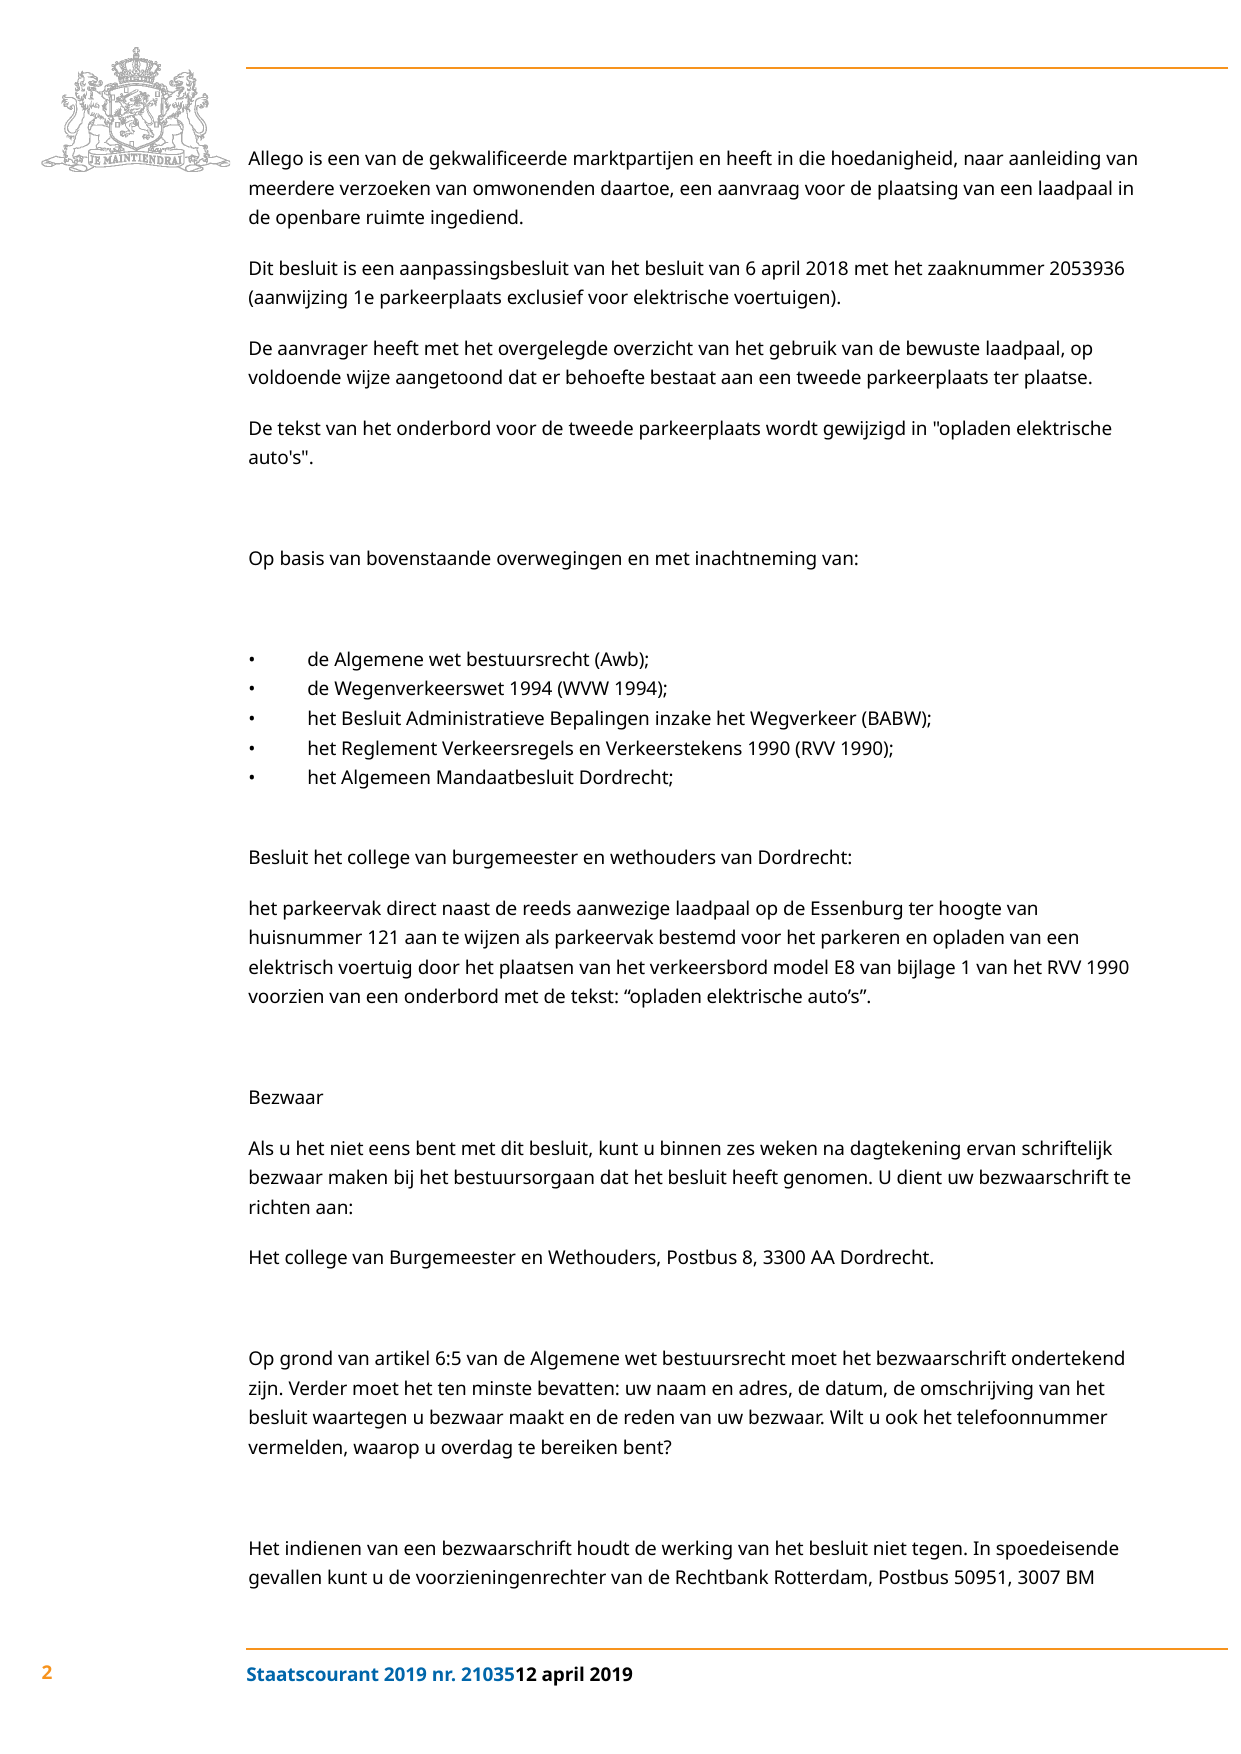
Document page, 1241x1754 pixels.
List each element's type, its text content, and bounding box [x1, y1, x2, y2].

text Op basis van bovenstaande overwegingen en met inachtneming van: [248, 545, 1152, 571]
list de Algemene wet bestuursrecht (Awb); [248, 646, 1152, 672]
text De tekst van het onderbord voor de tweede parkeerplaats wordt gewijzigd in "opladen elektrische auto's". [248, 415, 1152, 470]
text het parkeervak direct naast de reeds aanwezige laadpaal op de Essenburg ter hoogte van huisnummer 121 aan te wijzen als parkeervak bestemd voor het parkeren en opladen van een elektrisch voertuig door het plaatsen van het verkeersbord model E8 van bijlage 1 van het RVV 1990 voorzien van een onderbord met de tekst: “opladen elektrische auto’s”. [248, 895, 1152, 1009]
picture [41, 47, 231, 172]
list de Wegenverkeerswet 1994 (WVW 1994); [248, 676, 1152, 701]
text Het college van Burgemeester en Wethouders, Postbus 8, 3300 AA Dordrecht. [248, 1244, 1152, 1270]
list het Algemeen Mandaatbesluit Dordrecht; [248, 764, 1152, 790]
text Het indienen van een bezwaarschrift houdt de werking van het besluit niet tegen. In spoedeisende gevallen kunt u de voorzieningenrechter van de Rechtbank Rotterdam, Postbus 50951, 3007 BM [248, 1535, 1152, 1590]
text Op grond van artikel 6:5 van de Algemene wet bestuursrecht moet het bezwaarschrift ondertekend zijn. Verder moet het ten minste bevatten: uw naam en adres, de datum, de omschrijving van het besluit waartegen u bezwaar maakt en de reden van uw bezwaar. Wilt u ook het telefoonnummer vermelden, waarop u overdag te bereiken bent? [248, 1345, 1152, 1460]
list het Reglement Verkeersregels en Verkeerstekens 1990 (RVV 1990); [248, 735, 1152, 761]
text De aanvrager heeft met het overgelegde overzicht van het gebruik van de bewuste laadpaal, op voldoende wijze aangetoond dat er behoefte bestaat aan een tweede parkeerplaats ter plaatse. [248, 335, 1152, 390]
text Besluit het college van burgemeester en wethouders van Dordrecht: [248, 844, 1152, 870]
text Als u het niet eens bent met dit besluit, kunt u binnen zes weken na dagtekening ervan schriftelijk bezwaar maken bij het bestuursorgaan dat het besluit heeft genomen. U dient uw bezwaarschrift te richten aan: [248, 1135, 1152, 1220]
list het Besluit Administratieve Bepalingen inzake het Wegverkeer (BABW); [248, 705, 1152, 731]
text Bezwaar [248, 1084, 1152, 1110]
text Allego is een van de gekwalificeerde marktpartijen en heeft in die hoedanigheid, naar aanleiding van meerdere verzoeken van omwonenden daartoe, een aanvraag voor de plaatsing van een laadpaal in de openbare ruimte ingediend. [248, 145, 1152, 230]
text Dit besluit is een aanpassingsbesluit van het besluit van 6 april 2018 met het zaaknummer 2053936 (aanwijzing 1e parkeerplaats exclusief voor elektrische voertuigen). [248, 255, 1152, 310]
